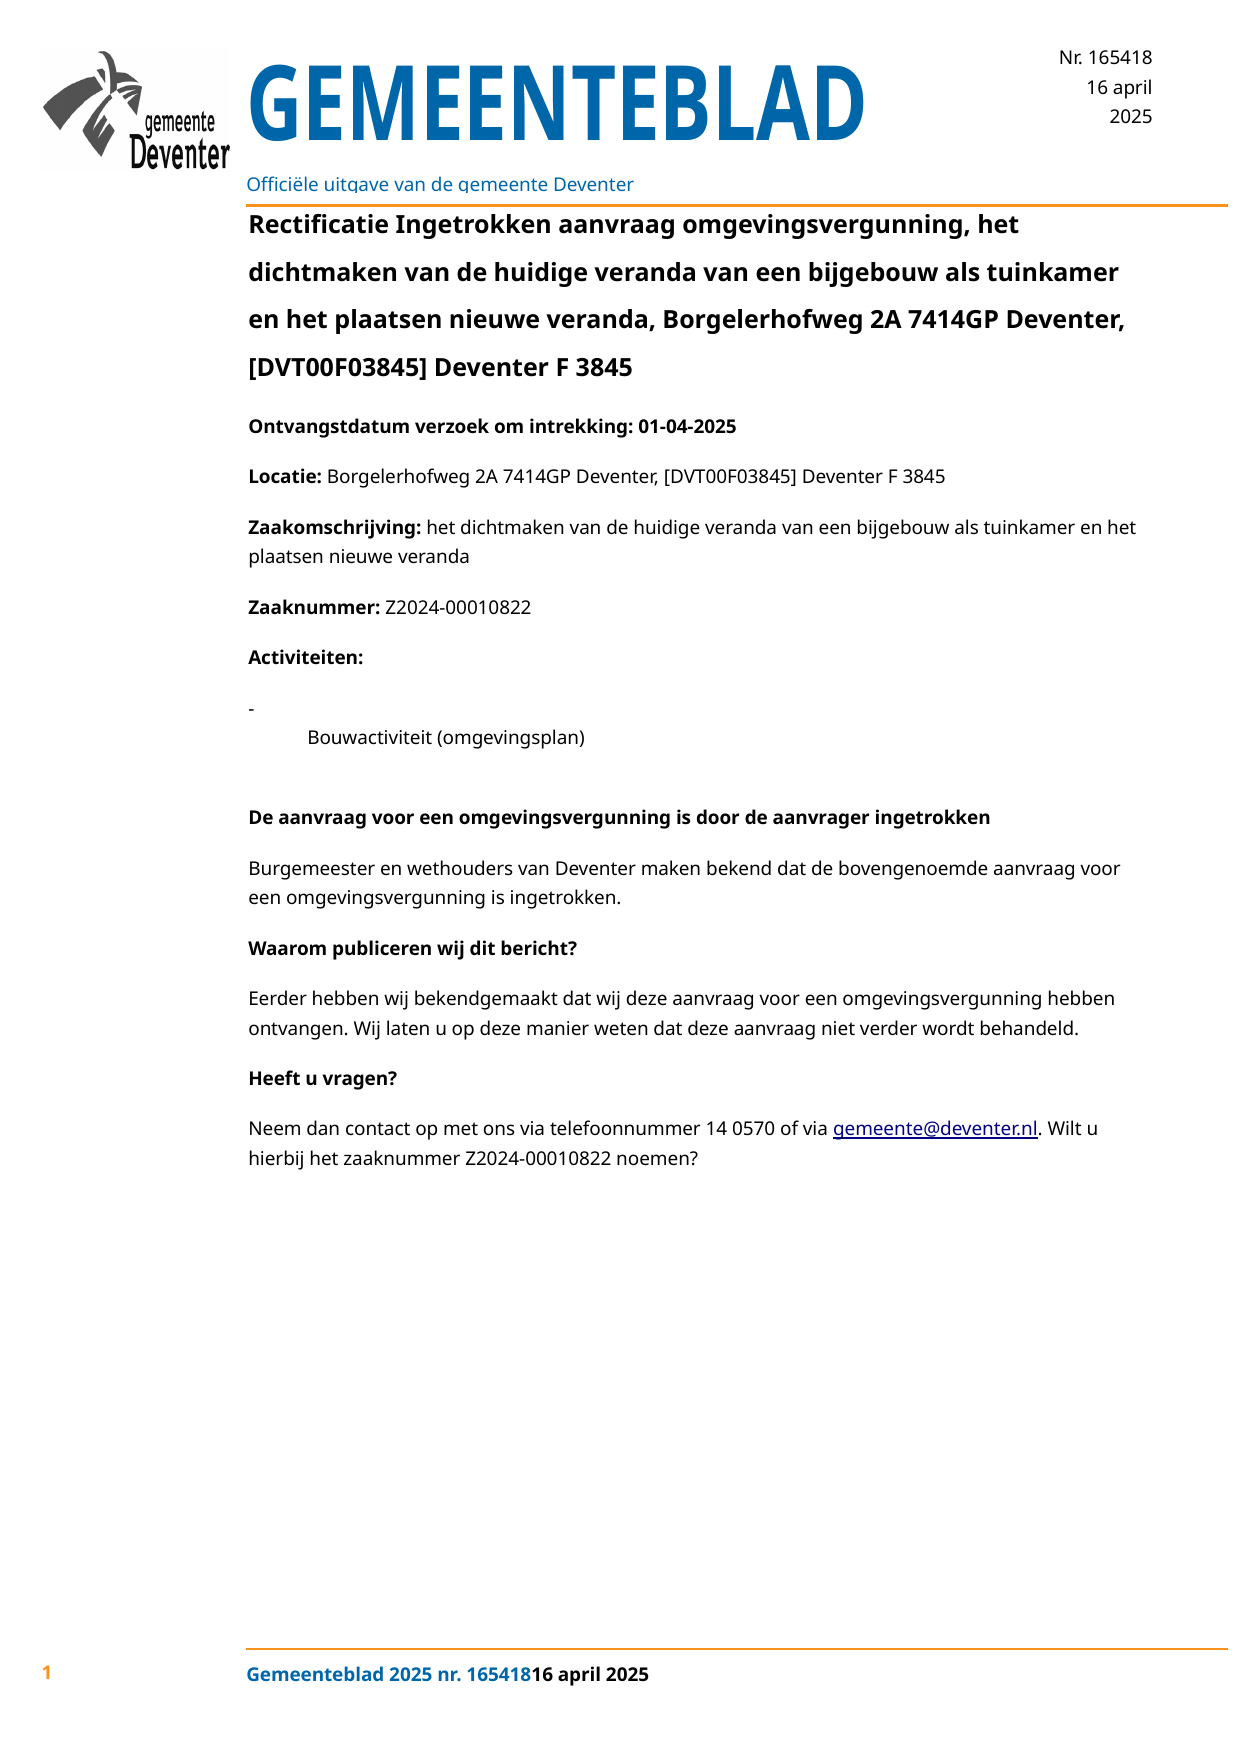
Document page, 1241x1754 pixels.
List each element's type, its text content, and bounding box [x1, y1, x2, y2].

text Eerder hebben wij bekendgemaakt dat wij deze aanvraag voor een omgevingsvergunning hebben ontvangen. Wij laten u op deze manier weten dat deze aanvraag niet verder wordt behandeld. [248, 985, 1152, 1041]
text De aanvraag voor een omgevingsvergunning is door de aanvrager ingetrokken [248, 804, 1152, 830]
text Activiteiten: [248, 644, 1152, 670]
text Rectificatie Ingetrokken aanvraag omgevingsvergunning, het dichtmaken van de huidige veranda van een bijgebouw als tuinkamer en het plaatsen nieuwe veranda, Borgelerhofweg 2A 7414GP Deventer, [DVT00F03845] Deventer F 3845 [248, 207, 1152, 384]
text Locatie: Borgelerhofweg 2A 7414GP Deventer, [DVT00F03845] Deventer F 3845 [248, 463, 1152, 489]
text Waarom publiceren wij dit bericht? [248, 935, 1152, 961]
text Zaakomschrijving: het dichtmaken van de huidige veranda van een bijgebouw als tuinkamer en het plaatsen nieuwe veranda [248, 514, 1152, 569]
text Ontvangstdatum verzoek om intrekking: 01-04-2025 [248, 413, 1152, 439]
text Zaaknummer: Z2024-00010822 [248, 594, 1152, 620]
picture [41, 47, 231, 172]
text Heeft u vragen? [248, 1065, 1152, 1091]
text Burgemeester en wethouders van Deventer maken bekend dat de bovengenoemde aanvraag voor een omgevingsvergunning is ingetrokken. [248, 855, 1152, 910]
list Bouwactiviteit (omgevingsplan) [248, 724, 1152, 750]
text Neem dan contact op met ons via telefoonnummer 14 0570 of via gemeente@deventer.nl. Wilt u hierbij het zaaknummer Z2024-00010822 noemen? [248, 1116, 1152, 1171]
